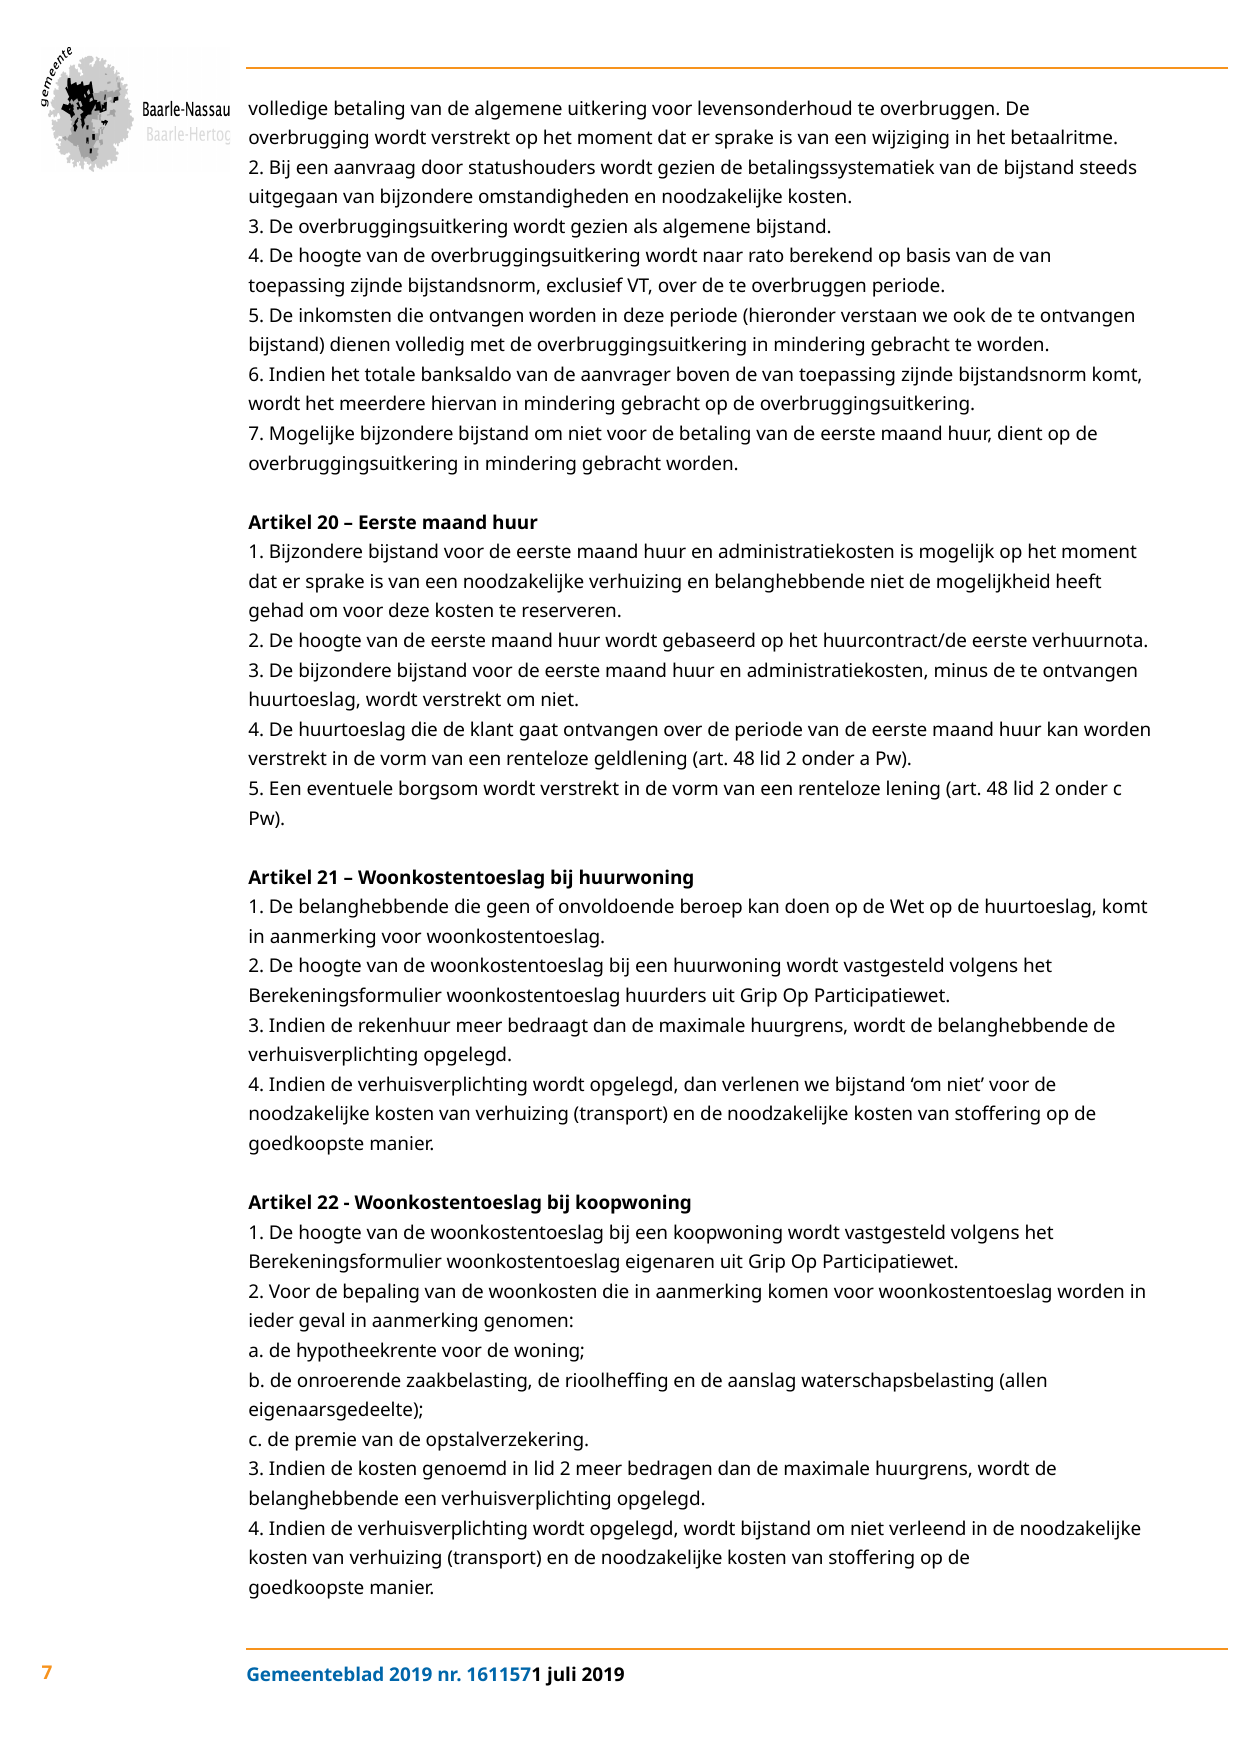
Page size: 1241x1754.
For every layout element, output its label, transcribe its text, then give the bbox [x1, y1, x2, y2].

text 4. De hoogte van de overbruggingsuitkering wordt naar rato berekend op basis van de van toepassing zijnde bijstandsnorm, exclusief VT, over de te overbruggen periode. [248, 243, 1152, 298]
text 3. Indien de rekenhuur meer bedraagt dan de maximale huurgrens, wordt de belanghebbende de verhuisverplichting opgelegd. [248, 1012, 1152, 1067]
text Artikel 22 - Woonkostentoeslag bij koopwoning [248, 1189, 1152, 1215]
text goedkoopste manier. [248, 1130, 1152, 1156]
text 3. Indien de kosten genoemd in lid 2 meer bedragen dan de maximale huurgrens, wordt de belanghebbende een verhuisverplichting opgelegd. [248, 1456, 1152, 1511]
text Artikel 21 – Woonkostentoeslag bij huurwoning [248, 864, 1152, 890]
text 3. De bijzondere bijstand voor de eerste maand huur en administratiekosten, minus de te ontvangen huurtoeslag, wordt verstrekt om niet. [248, 657, 1152, 712]
text Artikel 20 – Eerste maand huur [248, 509, 1152, 535]
text a. de hypotheekrente voor de woning; [248, 1337, 1152, 1363]
text 1. De belanghebbende die geen of onvoldoende beroep kan doen op de Wet op de huurtoeslag, komt in aanmerking voor woonkostentoeslag. [248, 893, 1152, 949]
text 4. Indien de verhuisverplichting wordt opgelegd, wordt bijstand om niet verleend in de noodzakelijke kosten van verhuizing (transport) en de noodzakelijke kosten van stoffering op de [248, 1515, 1152, 1570]
text 2. De hoogte van de eerste maand huur wordt gebaseerd op het huurcontract/de eerste verhuurnota. [248, 627, 1152, 653]
text 1. Bijzondere bijstand voor de eerste maand huur en administratiekosten is mogelijk op het moment dat er sprake is van een noodzakelijke verhuizing en belanghebbende niet de mogelijkheid heeft gehad om voor deze kosten te reserveren. [248, 538, 1152, 623]
text 4. Indien de verhuisverplichting wordt opgelegd, dan verlenen we bijstand ‘om niet’ voor de noodzakelijke kosten van verhuizing (transport) en de noodzakelijke kosten van stoffering op de [248, 1071, 1152, 1126]
text 4. De huurtoeslag die de klant gaat ontvangen over de periode van de eerste maand huur kan worden verstrekt in de vorm van een renteloze geldlening (art. 48 lid 2 onder a Pw). [248, 716, 1152, 771]
text 2. Bij een aanvraag door statushouders wordt gezien de betalingssystematiek van de bijstand steeds uitgegaan van bijzondere omstandigheden en noodzakelijke kosten. [248, 154, 1152, 209]
text b. de onroerende zaakbelasting, de rioolheffing en de aanslag waterschapsbelasting (allen eigenaarsgedeelte); [248, 1367, 1152, 1422]
text 5. De inkomsten die ontvangen worden in deze periode (hieronder verstaan we ook de te ontvangen bijstand) dienen volledig met de overbruggingsuitkering in mindering gebracht te worden. [248, 302, 1152, 357]
text 2. De hoogte van de woonkostentoeslag bij een huurwoning wordt vastgesteld volgens het Berekeningsformulier woonkostentoeslag huurders uit Grip Op Participatiewet. [248, 953, 1152, 1008]
text 5. Een eventuele borgsom wordt verstrekt in de vorm van een renteloze lening (art. 48 lid 2 onder c Pw). [248, 775, 1152, 831]
text 6. Indien het totale banksaldo van de aanvrager boven de van toepassing zijnde bijstandsnorm komt, wordt het meerdere hiervan in mindering gebracht op de overbruggingsuitkering. [248, 361, 1152, 416]
text goedkoopste manier. [248, 1574, 1152, 1600]
text volledige betaling van de algemene uitkering voor levensonderhoud te overbruggen. De overbrugging wordt verstrekt op het moment dat er sprake is van een wijziging in het betaalritme. [248, 95, 1152, 150]
text 1. De hoogte van de woonkostentoeslag bij een koopwoning wordt vastgesteld volgens het Berekeningsformulier woonkostentoeslag eigenaren uit Grip Op Participatiewet. [248, 1219, 1152, 1274]
text 2. Voor de bepaling van de woonkosten die in aanmerking komen voor woonkostentoeslag worden in ieder geval in aanmerking genomen: [248, 1278, 1152, 1333]
text c. de premie van de opstalverzekering. [248, 1426, 1152, 1452]
text 3. De overbruggingsuitkering wordt gezien als algemene bijstand. [248, 213, 1152, 239]
text 7. Mogelijke bijzondere bijstand om niet voor de betaling van de eerste maand huur, dient op de overbruggingsuitkering in mindering gebracht worden. [248, 420, 1152, 476]
picture [41, 47, 231, 172]
